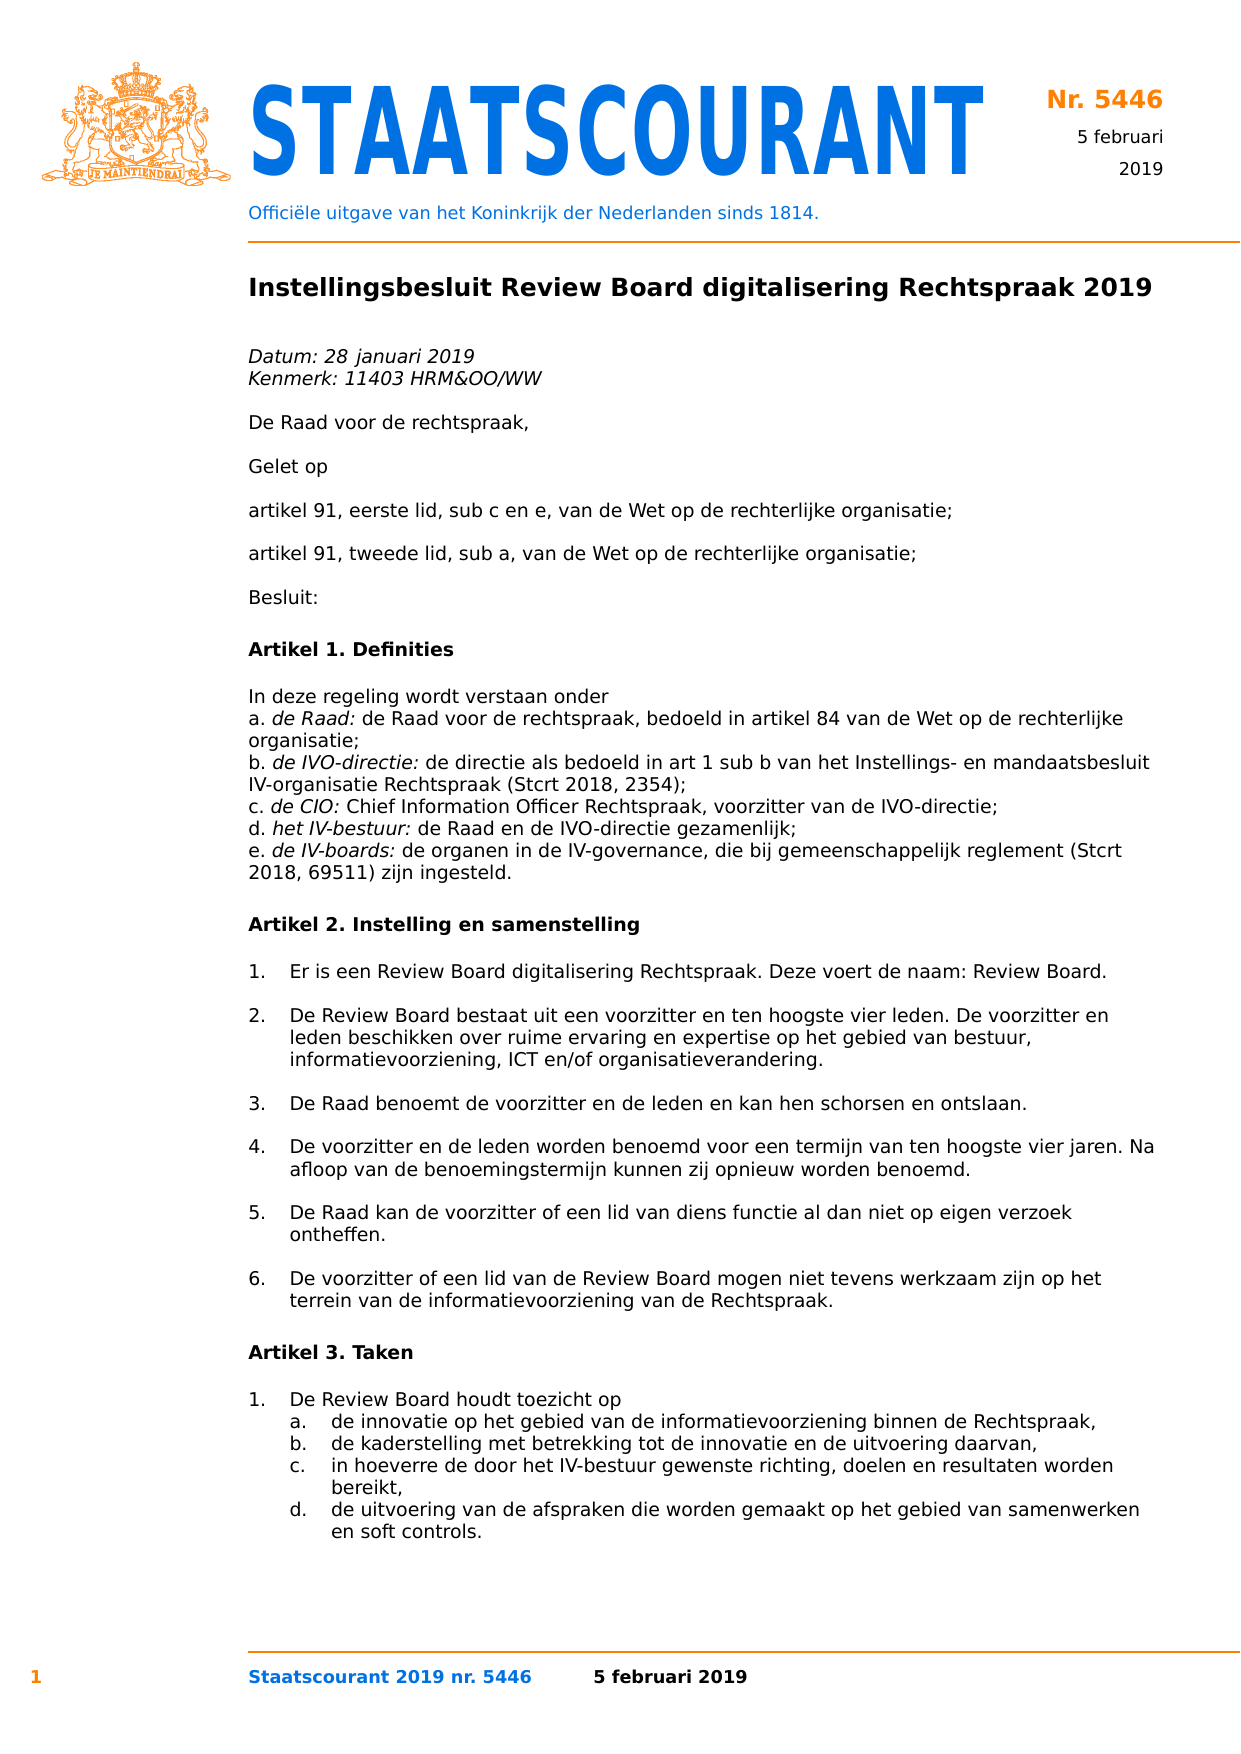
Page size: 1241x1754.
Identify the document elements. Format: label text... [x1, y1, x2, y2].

table_header STAATSCOURANT [248, 62, 998, 203]
subtitle Artikel 3. Taken [248, 1342, 1163, 1364]
text 1. Er is een Review Board digitalisering Rechtspraak. Deze voert de naam: Review Board. [248, 961, 1163, 983]
text 6. De voorzitter of een lid van de Review Board mogen niet tevens werkzaam zijn op het terrein van de informatievoorziening van de Rechtspraak. [248, 1268, 1163, 1312]
picture [41, 62, 231, 186]
table_cell 2019 [998, 153, 1240, 203]
text c. de CIO: Chief Information Officer Rechtspraak, voorzitter van de IVO-directie; [248, 796, 1163, 818]
text 3. De Raad benoemt de voorzitter en de leden en kan hen schorsen en ontslaan. [248, 1093, 1163, 1114]
text artikel 91, tweede lid, sub a, van de Wet op de rechterlijke organisatie; [248, 543, 1163, 565]
table_header Nr. 5446 [998, 62, 1240, 121]
subtitle Artikel 2. Instelling en samenstelling [248, 914, 1163, 936]
text c. in hoeverre de door het IV-bestuur gewenste richting, doelen en resultaten worden bereikt, [289, 1455, 1163, 1499]
text Kenmerk: 11403 HRM&OO/WW [248, 368, 1163, 390]
subtitle Artikel 1. Definities [248, 639, 1163, 661]
text In deze regeling wordt verstaan onder [248, 686, 1163, 708]
text a. de Raad: de Raad voor de rechtspraak, bedoeld in artikel 84 van de Wet op de rechterlijke organisatie; [248, 708, 1163, 752]
table_cell 5 februari [998, 121, 1240, 153]
text d. de uitvoering van de afspraken die worden gemaakt op het gebied van samenwerken en soft controls. [289, 1499, 1163, 1543]
text 1. De Review Board houdt toezicht op [248, 1389, 1163, 1411]
text d. het IV-bestuur: de Raad en de IVO-directie gezamenlijk; [248, 818, 1163, 840]
table_header [25, 62, 248, 241]
text a. de innovatie op het gebied van de informatievoorziening binnen de Rechtspraak, [289, 1411, 1163, 1433]
text Gelet op [248, 456, 1163, 478]
text e. de IV-boards: de organen in de IV-governance, die bij gemeenschappelijk reglement (Stcrt 2018, 69511) zijn ingesteld. [248, 840, 1163, 884]
text 5. De Raad kan de voorzitter of een lid van diens functie al dan niet op eigen verzoek ontheffen. [248, 1202, 1163, 1246]
text Datum: 28 januari 2019 [248, 346, 1163, 368]
text 4. De voorzitter en de leden worden benoemd voor een termijn van ten hoogste vier jaren. Na afloop van de benoemingstermijn kunnen zij opnieuw worden benoemd. [248, 1136, 1163, 1180]
subtitle Instellingsbesluit Review Board digitalisering Rechtspraak 2019 [248, 273, 1163, 302]
text De Raad voor de rechtspraak, [248, 412, 1163, 434]
text b. de kaderstelling met betrekking tot de innovatie en de uitvoering daarvan, [289, 1433, 1163, 1455]
text artikel 91, eerste lid, sub c en e, van de Wet op de rechterlijke organisatie; [248, 499, 1163, 521]
text b. de IVO-directie: de directie als bedoeld in art 1 sub b van het Instellings- en mandaatsbesluit IV-organisatie Rechtspraak (Stcrt 2018, 2354); [248, 752, 1163, 796]
table_cell Officiële uitgave van het Koninkrijk der Nederlanden sinds 1814. [248, 203, 1240, 241]
text Besluit: [248, 587, 1163, 609]
text 2. De Review Board bestaat uit een voorzitter en ten hoogste vier leden. De voorzitter en leden beschikken over ruime ervaring en expertise op het gebied van bestuur, informatievoorziening, ICT en/of organisatieverandering. [248, 1005, 1163, 1071]
